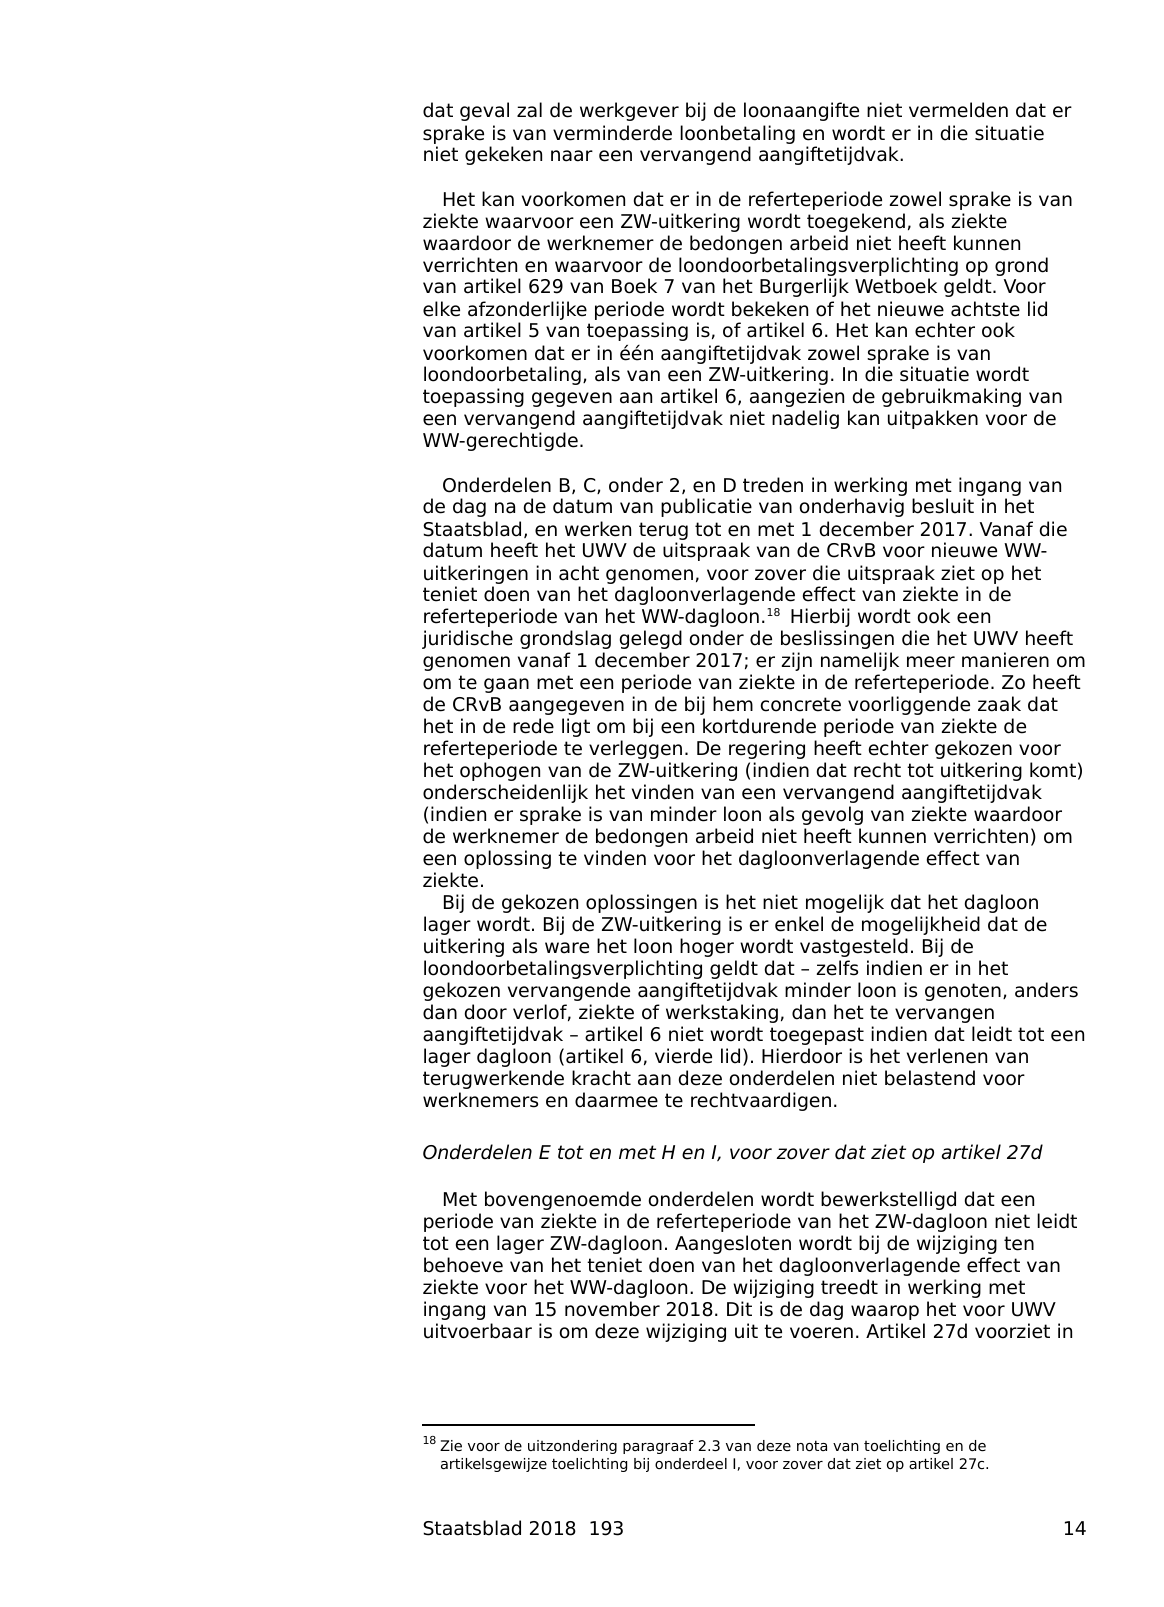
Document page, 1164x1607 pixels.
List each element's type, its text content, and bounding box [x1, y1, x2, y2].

text Onderdelen B, C, onder 2, en D treden in werking met ingang van de dag na de datum van publicatie van onderhavig besluit in het Staatsblad, en werken terug tot en met 1 december 2017. Vanaf die datum heeft het UWV de uitspraak van de CRvB voor nieuwe WW-uitkeringen in acht genomen, voor zover die uitspraak ziet op het teniet doen van het dagloonverlagende effect van ziekte in de referteperiode van het WW-dagloon. Hierbij wordt ook een juridische grondslag gelegd onder de beslissingen die het UWV heeft genomen vanaf 1 december 2017; er zijn namelijk meer manieren om om te gaan met een periode van ziekte in de referteperiode. Zo heeft de CRvB aangegeven in de bij hem concrete voorliggende zaak dat het in de rede ligt om bij een kortdurende periode van ziekte de referteperiode te verleggen. De regering heeft echter gekozen voor het ophogen van de ZW-uitkering (indien dat recht tot uitkering komt) onderscheidenlijk het vinden van een vervangend aangiftetijdvak (indien er sprake is van minder loon als gevolg van ziekte waardoor de werknemer de bedongen arbeid niet heeft kunnen verrichten) om een oplossing te vinden voor het dagloonverlagende effect van ziekte. [422, 474, 1087, 892]
text dat geval zal de werkgever bij de loonaangifte niet vermelden dat er sprake is van verminderde loonbetaling en wordt er in die situatie niet gekeken naar een vervangend aangiftetijdvak. [422, 100, 1087, 166]
text Bij de gekozen oplossingen is het niet mogelijk dat het dagloon lager wordt. Bij de ZW-uitkering is er enkel de mogelijkheid dat de uitkering als ware het loon hoger wordt vastgesteld. Bij de loondoorbetalingsverplichting geldt dat – zelfs indien er in het gekozen vervangende aangiftetijdvak minder loon is genoten, anders dan door verlof, ziekte of werkstaking, dan het te vervangen aangiftetijdvak – artikel 6 niet wordt toegepast indien dat leidt tot een lager dagloon (artikel 6, vierde lid). Hierdoor is het verlenen van terugwerkende kracht aan deze onderdelen niet belastend voor werknemers en daarmee te rechtvaardigen. [422, 892, 1087, 1112]
text Zie voor de uitzondering paragraaf 2.3 van deze nota van toelichting en de artikelsgewijze toelichting bij onderdeel I, voor zover dat ziet op artikel 27c. [422, 1434, 1087, 1473]
text Met bovengenoemde onderdelen wordt bewerkstelligd dat een periode van ziekte in de referteperiode van het ZW-dagloon niet leidt tot een lager ZW-dagloon. Aangesloten wordt bij de wijziging ten behoeve van het teniet doen van het dagloonverlagende effect van ziekte voor het WW-dagloon. De wijziging treedt in werking met ingang van 15 november 2018. Dit is de dag waarop het voor UWV uitvoerbaar is om deze wijziging uit te voeren. Artikel 27d voorziet in [422, 1189, 1087, 1343]
text Het kan voorkomen dat er in de referteperiode zowel sprake is van ziekte waarvoor een ZW-uitkering wordt toegekend, als ziekte waardoor de werknemer de bedongen arbeid niet heeft kunnen verrichten en waarvoor de loondoorbetalingsverplichting op grond van artikel 629 van Boek 7 van het Burgerlijk Wetboek geldt. Voor elke afzonderlijke periode wordt bekeken of het nieuwe achtste lid van artikel 5 van toepassing is, of artikel 6. Het kan echter ook voorkomen dat er in één aangiftetijdvak zowel sprake is van loondoorbetaling, als van een ZW-uitkering. In die situatie wordt toepassing gegeven aan artikel 6, aangezien de gebruikmaking van een vervangend aangiftetijdvak niet nadelig kan uitpakken voor de WW-gerechtigde. [422, 188, 1087, 452]
subtitle Onderdelen E tot en met H en I, voor zover dat ziet op artikel 27d [422, 1142, 1087, 1164]
